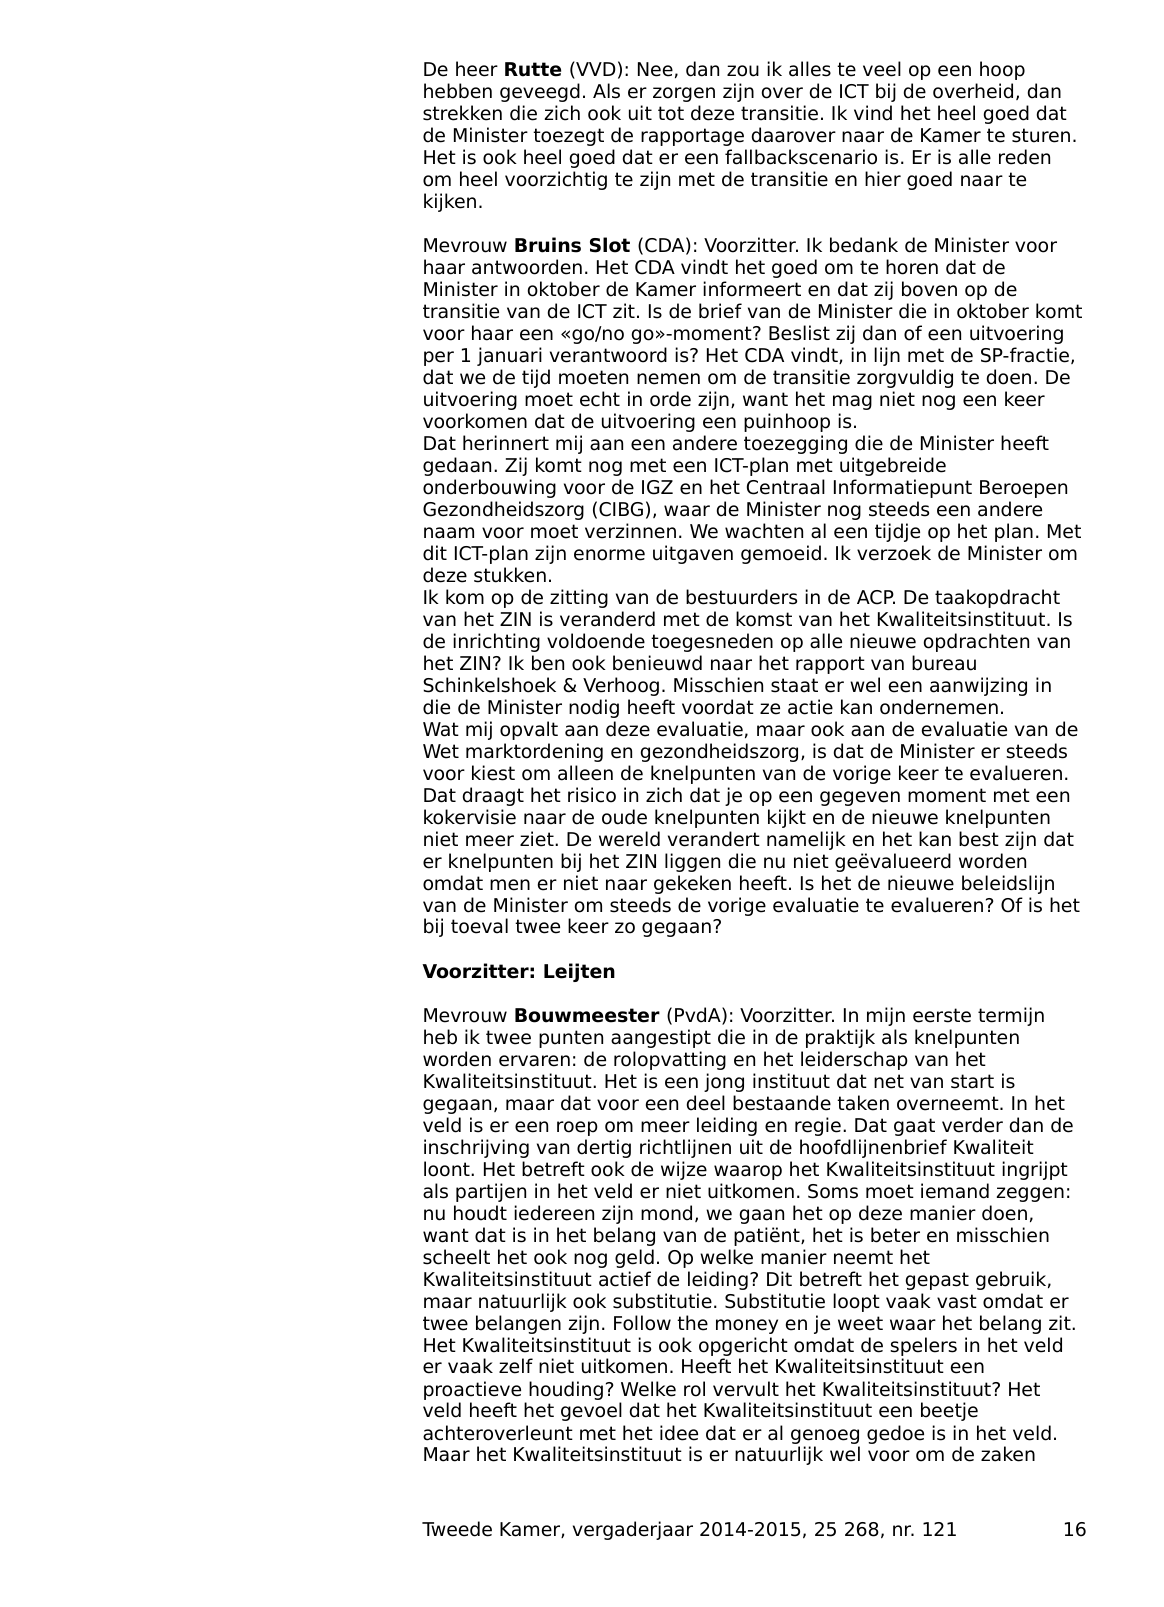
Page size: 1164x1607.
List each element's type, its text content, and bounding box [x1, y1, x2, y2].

subtitle Voorzitter: Leijten [422, 961, 1087, 983]
text Mevrouw Bruins Slot (CDA): Voorzitter. Ik bedank de Minister voor haar antwoorden. Het CDA vindt het goed om te horen dat de Minister in oktober de Kamer informeert en dat zij boven op de transitie van de ICT zit. Is de brief van de Minister die in oktober komt voor haar een «go/no go»-moment? Beslist zij dan of een uitvoering per 1 januari verantwoord is? Het CDA vindt, in lijn met de SP-fractie, dat we de tijd moeten nemen om de transitie zorgvuldig te doen. De uitvoering moet echt in orde zijn, want het mag niet nog een keer voorkomen dat de uitvoering een puinhoop is. [422, 235, 1087, 433]
text Dat herinnert mij aan een andere toezegging die de Minister heeft gedaan. Zij komt nog met een ICT-plan met uitgebreide onderbouwing voor de IGZ en het Centraal Informatiepunt Beroepen Gezondheidszorg (CIBG), waar de Minister nog steeds een andere naam voor moet verzinnen. We wachten al een tijdje op het plan. Met dit ICT-plan zijn enorme uitgaven gemoeid. Ik verzoek de Minister om deze stukken. [422, 433, 1087, 587]
text Ik kom op de zitting van de bestuurders in de ACP. De taakopdracht van het ZIN is veranderd met de komst van het Kwaliteitsinstituut. Is de inrichting voldoende toegesneden op alle nieuwe opdrachten van het ZIN? Ik ben ook benieuwd naar het rapport van bureau Schinkelshoek & Verhoog. Misschien staat er wel een aanwijzing in die de Minister nodig heeft voordat ze actie kan ondernemen. [422, 587, 1087, 719]
text Wat mij opvalt aan deze evaluatie, maar ook aan de evaluatie van de Wet marktordening en gezondheidszorg, is dat de Minister er steeds voor kiest om alleen de knelpunten van de vorige keer te evalueren. Dat draagt het risico in zich dat je op een gegeven moment met een kokervisie naar de oude knelpunten kijkt en de nieuwe knelpunten niet meer ziet. De wereld verandert namelijk en het kan best zijn dat er knelpunten bij het ZIN liggen die nu niet geëvalueerd worden omdat men er niet naar gekeken heeft. Is het de nieuwe beleidslijn van de Minister om steeds de vorige evaluatie te evalueren? Of is het bij toeval twee keer zo gegaan? [422, 719, 1087, 938]
text Mevrouw Bouwmeester (PvdA): Voorzitter. In mijn eerste termijn heb ik twee punten aangestipt die in de praktijk als knelpunten worden ervaren: de rolopvatting en het leiderschap van het Kwaliteitsinstituut. Het is een jong instituut dat net van start is gegaan, maar dat voor een deel bestaande taken overneemt. In het veld is er een roep om meer leiding en regie. Dat gaat verder dan de inschrijving van dertig richtlijnen uit de hoofdlijnenbrief Kwaliteit loont. Het betreft ook de wijze waarop het Kwaliteitsinstituut ingrijpt als partijen in het veld er niet uitkomen. Soms moet iemand zeggen: nu houdt iedereen zijn mond, we gaan het op deze manier doen, want dat is in het belang van de patiënt, het is beter en misschien scheelt het ook nog geld. Op welke manier neemt het Kwaliteitsinstituut actief de leiding? Dit betreft het gepast gebruik, maar natuurlijk ook substitutie. Substitutie loopt vaak vast omdat er twee belangen zijn. Follow the money en je weet waar het belang zit. Het Kwaliteitsinstituut is ook opgericht omdat de spelers in het veld er vaak zelf niet uitkomen. Heeft het Kwaliteitsinstituut een proactieve houding? Welke rol vervult het Kwaliteitsinstituut? Het veld heeft het gevoel dat het Kwaliteitsinstituut een beetje achteroverleunt met het idee dat er al genoeg gedoe is in het veld. Maar het Kwaliteitsinstituut is er natuurlijk wel voor om de zaken [422, 1005, 1087, 1466]
text De heer Rutte (VVD): Nee, dan zou ik alles te veel op een hoop hebben geveegd. Als er zorgen zijn over de ICT bij de overheid, dan strekken die zich ook uit tot deze transitie. Ik vind het heel goed dat de Minister toezegt de rapportage daarover naar de Kamer te sturen. Het is ook heel goed dat er een fallbackscenario is. Er is alle reden om heel voorzichtig te zijn met de transitie en hier goed naar te kijken. [422, 59, 1087, 213]
